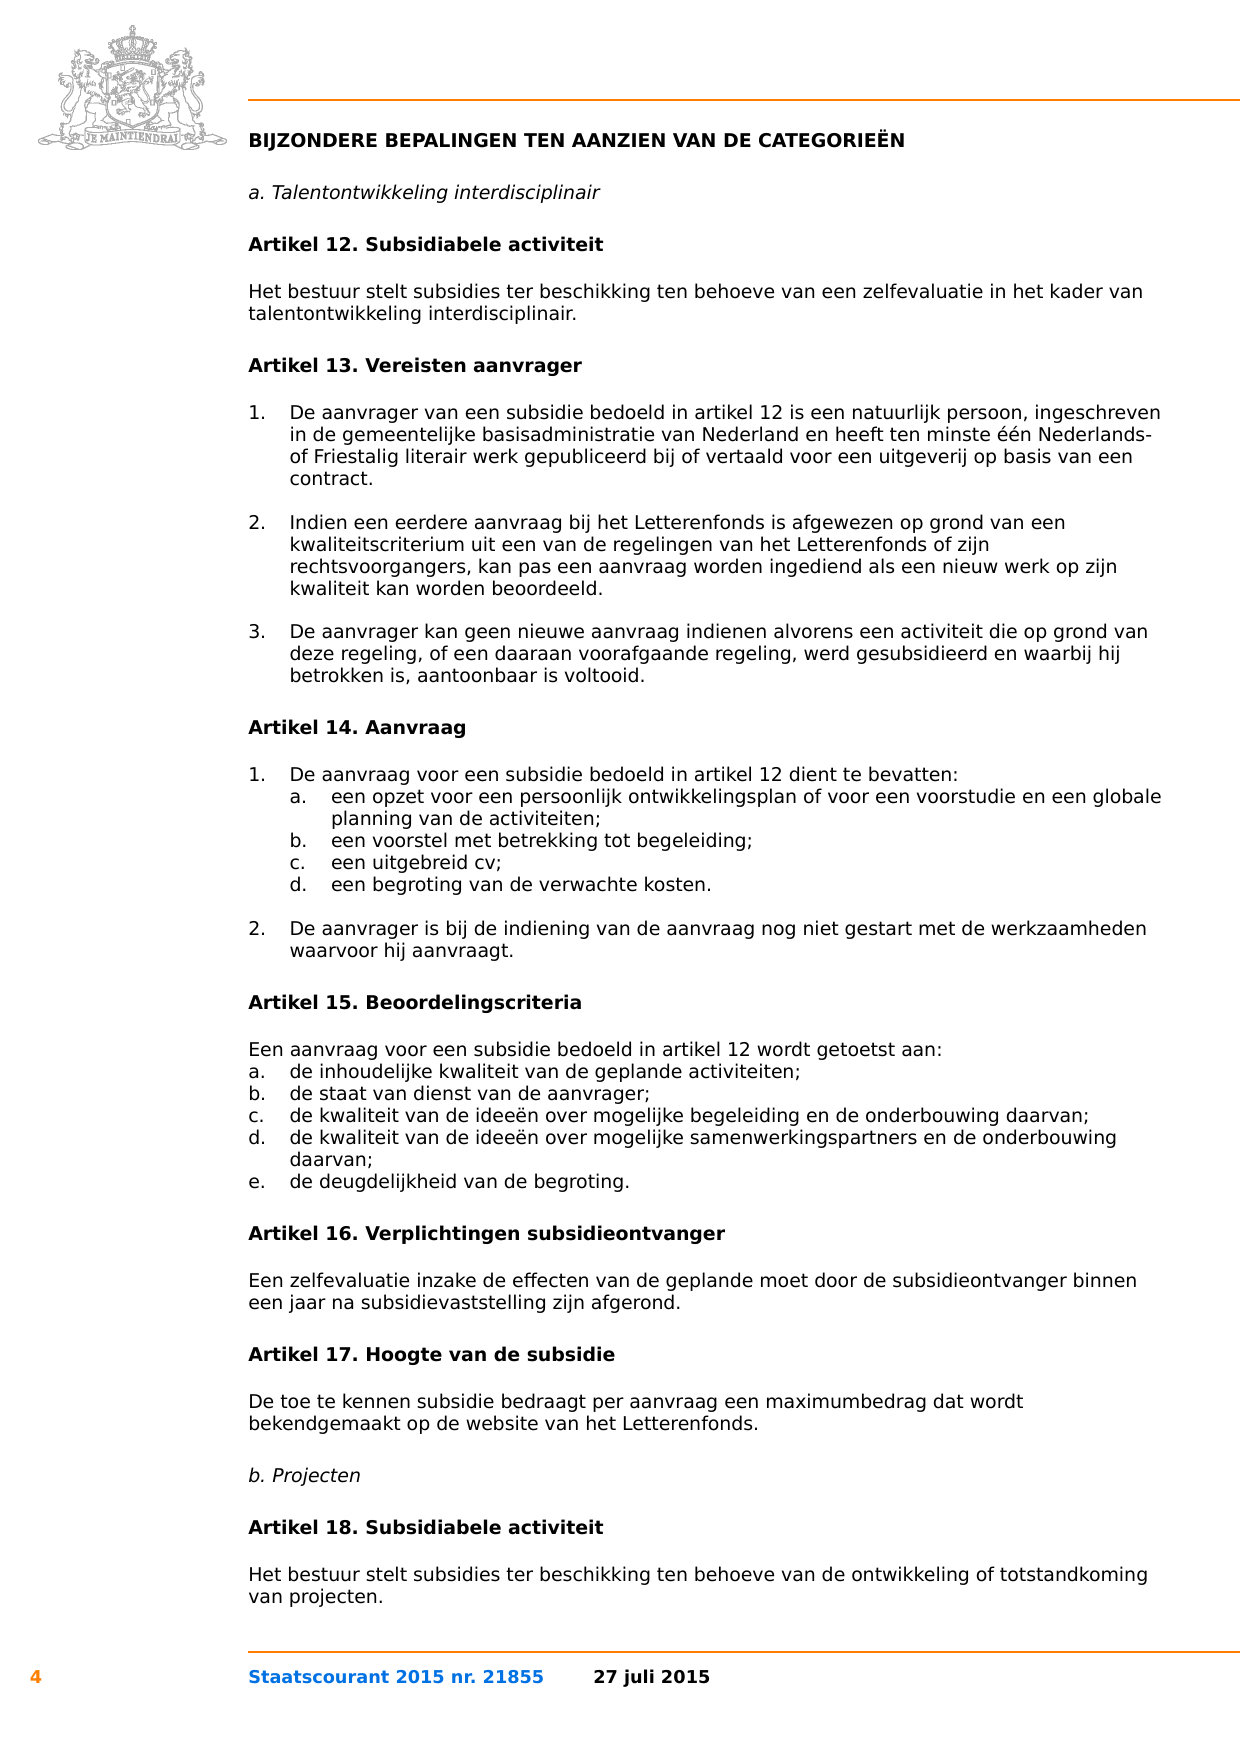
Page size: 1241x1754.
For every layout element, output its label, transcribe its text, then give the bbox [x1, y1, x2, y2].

subtitle BIJZONDERE BEPALINGEN TEN AANZIEN VAN DE CATEGORIEËN [248, 130, 1163, 152]
text 2. Indien een eerdere aanvraag bij het Letterenfonds is afgewezen op grond van een kwaliteitscriterium uit een van de regelingen van het Letterenfonds of zijn rechtsvoorgangers, kan pas een aanvraag worden ingediend als een nieuw werk op zijn kwaliteit kan worden beoordeeld. [248, 512, 1163, 599]
subtitle Artikel 18. Subsidiabele activiteit [248, 1517, 1163, 1539]
subtitle Artikel 16. Verplichtingen subsidieontvanger [248, 1223, 1163, 1245]
text d. een begroting van de verwachte kosten. [289, 874, 1163, 896]
text 1. De aanvraag voor een subsidie bedoeld in artikel 12 dient te bevatten: [248, 764, 1163, 786]
subtitle Artikel 12. Subsidiabele activiteit [248, 234, 1163, 256]
text 2. De aanvrager is bij de indiening van de aanvraag nog niet gestart met de werkzaamheden waarvoor hij aanvraagt. [248, 918, 1163, 962]
text e. de deugdelijkheid van de begroting. [248, 1171, 1163, 1193]
subtitle Artikel 15. Beoordelingscriteria [248, 992, 1163, 1014]
text b. de staat van dienst van de aanvrager; [248, 1083, 1163, 1105]
subtitle a. Talentontwikkeling interdisciplinair [248, 182, 1163, 204]
text a. een opzet voor een persoonlijk ontwikkelingsplan of voor een voorstudie en een globale planning van de activiteiten; [289, 786, 1163, 830]
text Een zelfevaluatie inzake de effecten van de geplande moet door de subsidieontvanger binnen een jaar na subsidievaststelling zijn afgerond. [248, 1270, 1163, 1314]
text Het bestuur stelt subsidies ter beschikking ten behoeve van een zelfevaluatie in het kader van talentontwikkeling interdisciplinair. [248, 281, 1163, 325]
text Een aanvraag voor een subsidie bedoeld in artikel 12 wordt getoetst aan: [248, 1039, 1163, 1061]
text c. de kwaliteit van de ideeën over mogelijke begeleiding en de onderbouwing daarvan; [248, 1105, 1163, 1127]
text 3. De aanvrager kan geen nieuwe aanvraag indienen alvorens een activiteit die op grond van deze regeling, of een daaraan voorafgaande regeling, werd gesubsidieerd en waarbij hij betrokken is, aantoonbaar is voltooid. [248, 621, 1163, 687]
subtitle Artikel 14. Aanvraag [248, 717, 1163, 739]
subtitle Artikel 13. Vereisten aanvrager [248, 355, 1163, 377]
text a. de inhoudelijke kwaliteit van de geplande activiteiten; [248, 1061, 1163, 1083]
text b. een voorstel met betrekking tot begeleiding; [289, 830, 1163, 852]
subtitle Artikel 17. Hoogte van de subsidie [248, 1344, 1163, 1366]
text De toe te kennen subsidie bedraagt per aanvraag een maximumbedrag dat wordt bekendgemaakt op de website van het Letterenfonds. [248, 1391, 1163, 1435]
text 1. De aanvrager van een subsidie bedoeld in artikel 12 is een natuurlijk persoon, ingeschreven in de gemeentelijke basisadministratie van Nederland en heeft ten minste één Nederlands- of Friestalig literair werk gepubliceerd bij of vertaald voor een uitgeverij op basis van een contract. [248, 402, 1163, 490]
subtitle b. Projecten [248, 1465, 1163, 1487]
picture [38, 25, 227, 150]
text Het bestuur stelt subsidies ter beschikking ten behoeve van de ontwikkeling of totstandkoming van projecten. [248, 1564, 1163, 1608]
text c. een uitgebreid cv; [289, 852, 1163, 874]
text d. de kwaliteit van de ideeën over mogelijke samenwerkingspartners en de onderbouwing daarvan; [248, 1127, 1163, 1171]
